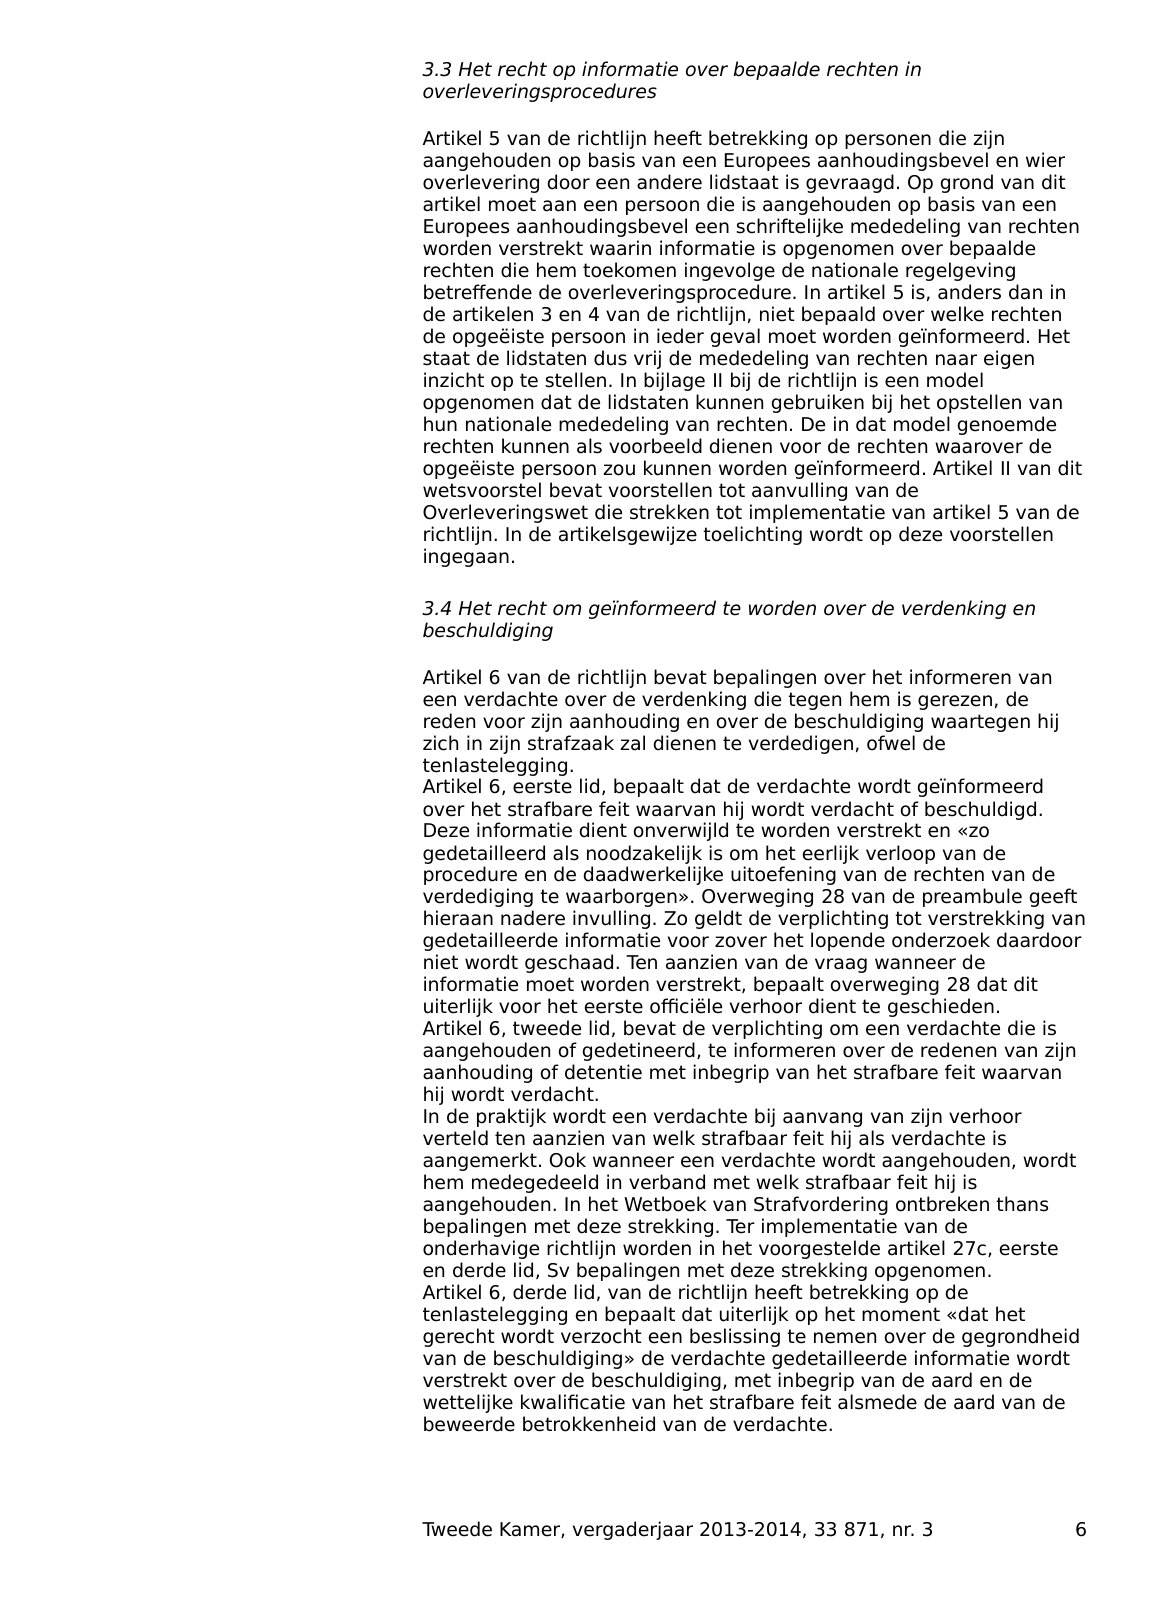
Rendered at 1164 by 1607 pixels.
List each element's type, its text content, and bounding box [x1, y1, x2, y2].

text In de praktijk wordt een verdachte bij aanvang van zijn verhoor verteld ten aanzien van welk strafbaar feit hij als verdachte is aangemerkt. Ook wanneer een verdachte wordt aangehouden, wordt hem medegedeeld in verband met welk strafbaar feit hij is aangehouden. In het Wetboek van Strafvordering ontbreken thans bepalingen met deze strekking. Ter implementatie van de onderhavige richtlijn worden in het voorgestelde artikel 27c, eerste en derde lid, Sv bepalingen met deze strekking opgenomen. [422, 1106, 1087, 1282]
text Artikel 6 van de richtlijn bevat bepalingen over het informeren van een verdachte over de verdenking die tegen hem is gerezen, de reden voor zijn aanhouding en over de beschuldiging waartegen hij zich in zijn strafzaak zal dienen te verdedigen, ofwel de tenlastelegging. [422, 667, 1087, 776]
text Artikel 6, tweede lid, bevat de verplichting om een verdachte die is aangehouden of gedetineerd, te informeren over de redenen van zijn aanhouding of detentie met inbegrip van het strafbare feit waarvan hij wordt verdacht. [422, 1018, 1087, 1106]
text Artikel 6, derde lid, van de richtlijn heeft betrekking op de tenlastelegging en bepaalt dat uiterlijk op het moment «dat het gerecht wordt verzocht een beslissing te nemen over de gegrondheid van de beschuldiging» de verdachte gedetailleerde informatie wordt verstrekt over de beschuldiging, met inbegrip van de aard en de wettelijke kwalificatie van het strafbare feit alsmede de aard van de beweerde betrokkenheid van de verdachte. [422, 1282, 1087, 1436]
subtitle 3.3 Het recht op informatie over bepaalde rechten in overleveringsprocedures [422, 59, 1087, 103]
subtitle 3.4 Het recht om geïnformeerd te worden over de verdenking en beschuldiging [422, 598, 1087, 642]
text Artikel 6, eerste lid, bepaalt dat de verdachte wordt geïnformeerd over het strafbare feit waarvan hij wordt verdacht of beschuldigd. Deze informatie dient onverwijld te worden verstrekt en «zo gedetailleerd als noodzakelijk is om het eerlijk verloop van de procedure en de daadwerkelijke uitoefening van de rechten van de verdediging te waarborgen». Overweging 28 van de preambule geeft hieraan nadere invulling. Zo geldt de verplichting tot verstrekking van gedetailleerde informatie voor zover het lopende onderzoek daardoor niet wordt geschaad. Ten aanzien van de vraag wanneer de informatie moet worden verstrekt, bepaalt overweging 28 dat dit uiterlijk voor het eerste officiële verhoor dient te geschieden. [422, 776, 1087, 1018]
text Artikel 5 van de richtlijn heeft betrekking op personen die zijn aangehouden op basis van een Europees aanhoudingsbevel en wier overlevering door een andere lidstaat is gevraagd. Op grond van dit artikel moet aan een persoon die is aangehouden op basis van een Europees aanhoudingsbevel een schriftelijke mededeling van rechten worden verstrekt waarin informatie is opgenomen over bepaalde rechten die hem toekomen ingevolge de nationale regelgeving betreffende de overleveringsprocedure. In artikel 5 is, anders dan in de artikelen 3 en 4 van de richtlijn, niet bepaald over welke rechten de opgeëiste persoon in ieder geval moet worden geïnformeerd. Het staat de lidstaten dus vrij de mededeling van rechten naar eigen inzicht op te stellen. In bijlage II bij de richtlijn is een model opgenomen dat de lidstaten kunnen gebruiken bij het opstellen van hun nationale mededeling van rechten. De in dat model genoemde rechten kunnen als voorbeeld dienen voor de rechten waarover de opgeëiste persoon zou kunnen worden geïnformeerd. Artikel II van dit wetsvoorstel bevat voorstellen tot aanvulling van de Overleveringswet die strekken tot implementatie van artikel 5 van de richtlijn. In de artikelsgewijze toelichting wordt op deze voorstellen ingegaan. [422, 128, 1087, 568]
